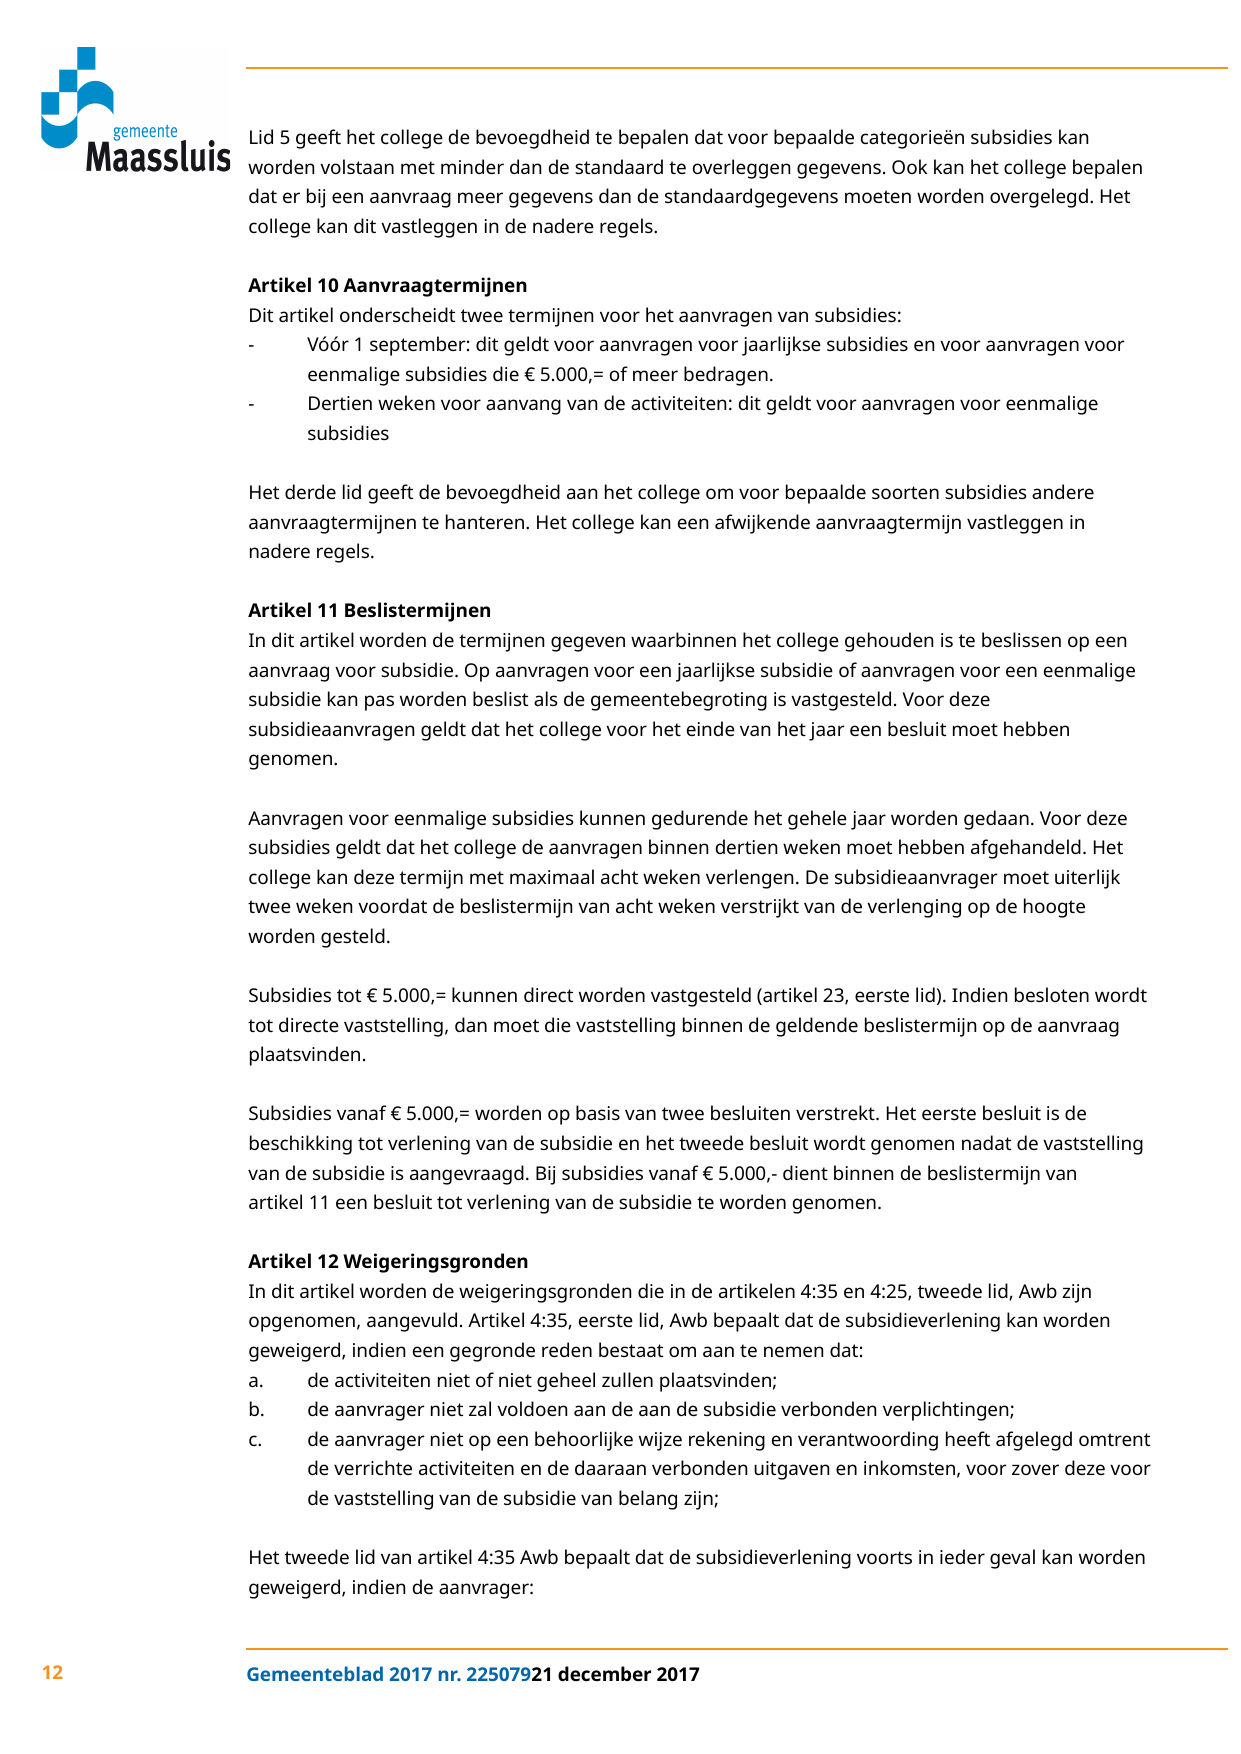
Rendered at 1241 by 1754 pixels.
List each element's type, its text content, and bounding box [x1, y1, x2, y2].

text Aanvragen voor eenmalige subsidies kunnen gedurende het gehele jaar worden gedaan. Voor deze subsidies geldt dat het college de aanvragen binnen dertien weken moet hebben afgehandeld. Het college kan deze termijn met maximaal acht weken verlengen. De subsidieaanvrager moet uiterlijk twee weken voordat de beslistermijn van acht weken verstrijkt van de verlenging op de hoogte worden gesteld. [248, 805, 1152, 949]
list Vóór 1 september: dit geldt voor aanvragen voor jaarlijkse subsidies en voor aanvragen voor eenmalige subsidies die € 5.000,= of meer bedragen. [248, 331, 1152, 387]
picture [41, 47, 231, 172]
list de activiteiten niet of niet geheel zullen plaatsvinden; [248, 1367, 1152, 1393]
text In dit artikel worden de weigeringsgronden die in de artikelen 4:35 en 4:25, tweede lid, Awb zijn opgenomen, aangevuld. Artikel 4:35, eerste lid, Awb bepaalt dat de subsidieverlening kan worden geweigerd, indien een gegronde reden bestaat om aan te nemen dat: [248, 1278, 1152, 1363]
text Subsidies vanaf € 5.000,= worden op basis van twee besluiten verstrekt. Het eerste besluit is de beschikking tot verlening van de subsidie en het tweede besluit wordt genomen nadat de vaststelling van de subsidie is aangevraagd. Bij subsidies vanaf € 5.000,- dient binnen de beslistermijn van artikel 11 een besluit tot verlening van de subsidie te worden genomen. [248, 1101, 1152, 1215]
picture [41, 47, 77, 92]
text Het tweede lid van artikel 4:35 Awb bepaalt dat de subsidieverlening voorts in ieder geval kan worden geweigerd, indien de aanvrager: [248, 1544, 1152, 1600]
text Artikel 10 Aanvraagtermijnen [248, 272, 1152, 298]
text In dit artikel worden de termijnen gegeven waarbinnen het college gehouden is te beslissen op een aanvraag voor subsidie. Op aanvragen voor een jaarlijkse subsidie of aanvragen voor een eenmalige subsidie kan pas worden beslist als de gemeentebegroting is vastgesteld. Voor deze subsidieaanvragen geldt dat het college voor het einde van het jaar een besluit moet hebben genomen. [248, 627, 1152, 771]
list de aanvrager niet zal voldoen aan de aan de subsidie verbonden verplichtingen; [248, 1396, 1152, 1422]
text Artikel 12 Weigeringsgronden [248, 1248, 1152, 1274]
text Subsidies tot € 5.000,= kunnen direct worden vastgesteld (artikel 23, eerste lid). Indien besloten wordt tot directe vaststelling, dan moet die vaststelling binnen de geldende beslistermijn op de aanvraag plaatsvinden. [248, 982, 1152, 1067]
text Lid 5 geeft het college de bevoegdheid te bepalen dat voor bepaalde categorieën subsidies kan worden volstaan met minder dan de standaard te overleggen gegevens. Ook kan het college bepalen dat er bij een aanvraag meer gegevens dan de standaardgegevens moeten worden overgelegd. Het college kan dit vastleggen in de nadere regels. [248, 124, 1152, 239]
list de aanvrager niet op een behoorlijke wijze rekening en verantwoording heeft afgelegd omtrent de verrichte activiteiten en de daaraan verbonden uitgaven en inkomsten, voor zover deze voor de vaststelling van de subsidie van belang zijn; [248, 1426, 1152, 1511]
text Het derde lid geeft de bevoegdheid aan het college om voor bepaalde soorten subsidies andere aanvraagtermijnen te hanteren. Het college kan een afwijkende aanvraagtermijn vastleggen in nadere regels. [248, 479, 1152, 564]
list Dertien weken voor aanvang van de activiteiten: dit geldt voor aanvragen voor eenmalige subsidies [248, 391, 1152, 446]
text Artikel 11 Beslistermijnen [248, 598, 1152, 623]
text Dit artikel onderscheidt twee termijnen voor het aanvragen van subsidies: [248, 302, 1152, 328]
